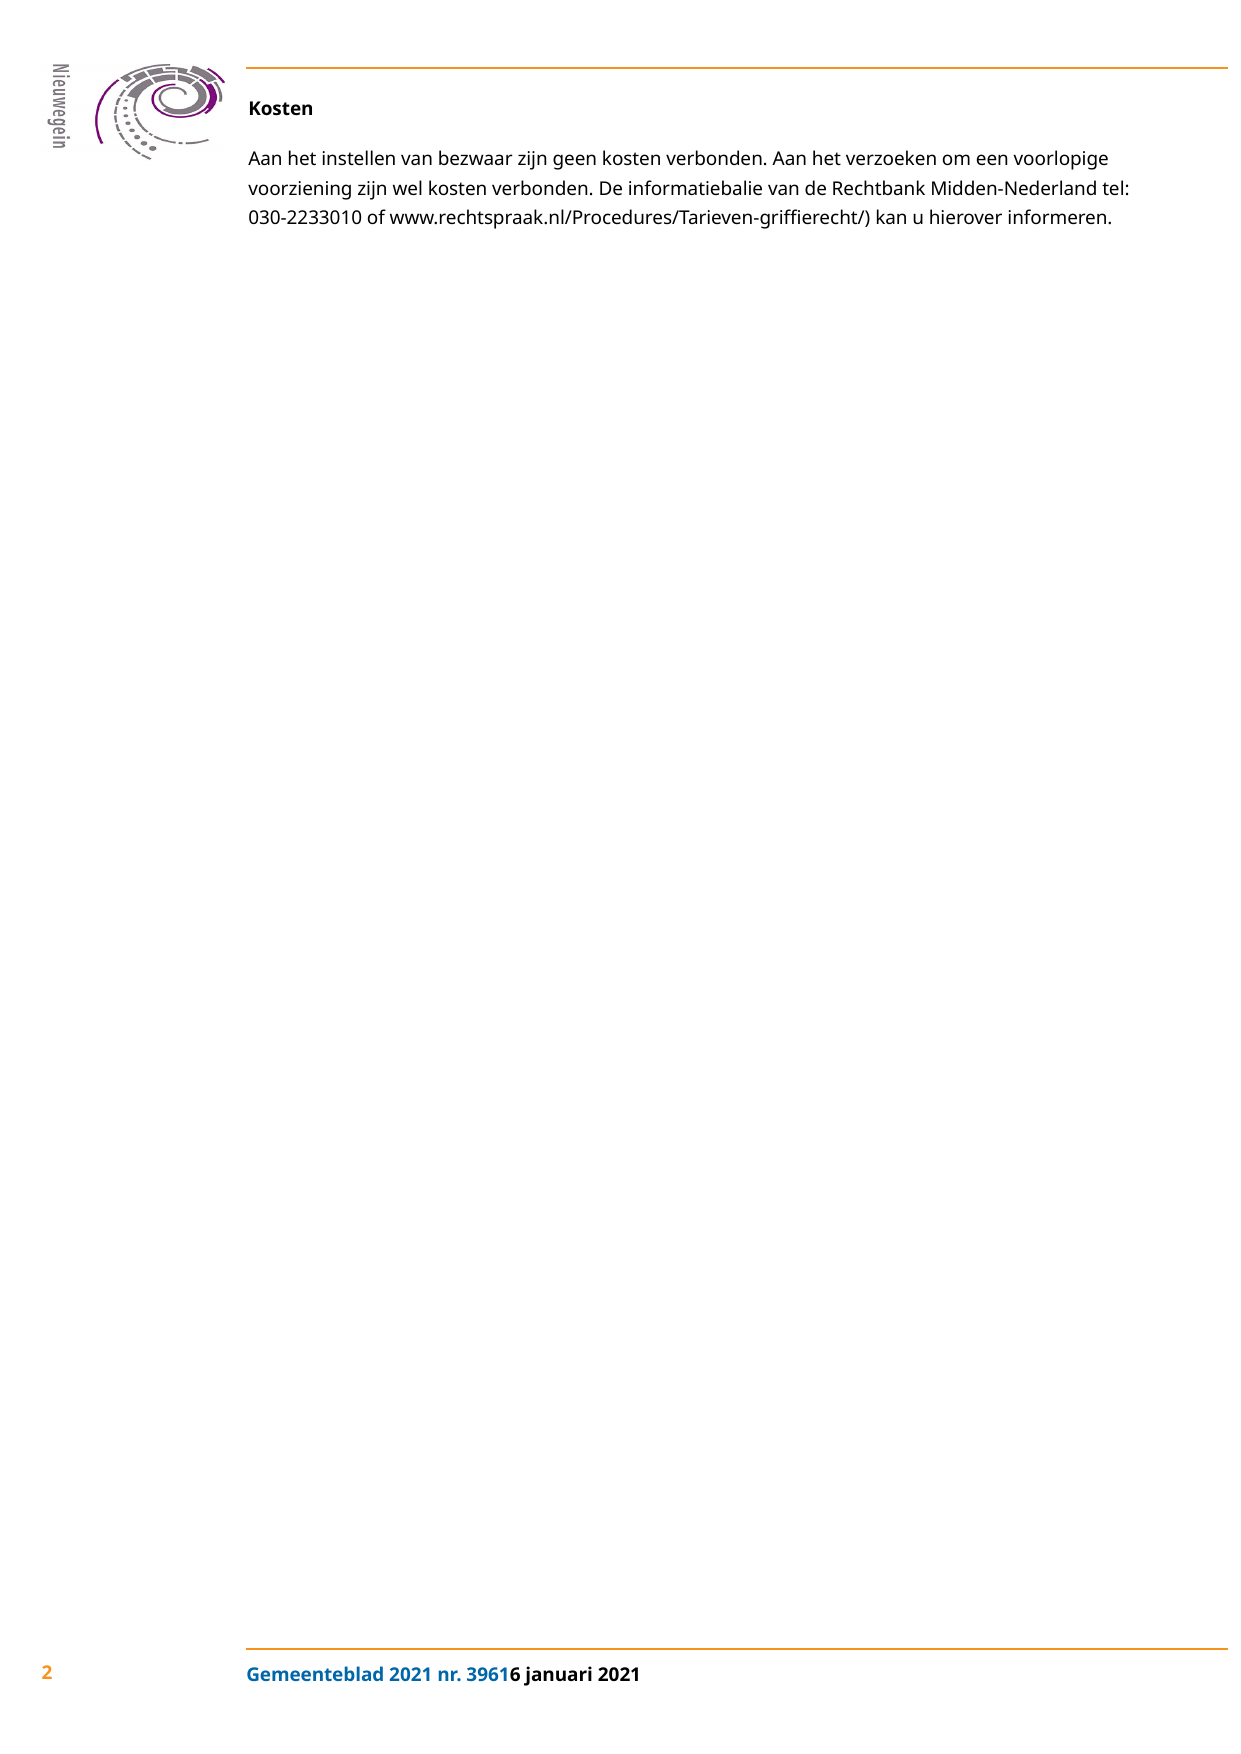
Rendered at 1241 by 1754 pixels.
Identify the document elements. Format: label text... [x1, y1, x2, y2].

text Kosten [248, 95, 1152, 121]
text Aan het instellen van bezwaar zijn geen kosten verbonden. Aan het verzoeken om een voorlopige voorziening zijn wel kosten verbonden. De informatiebalie van de Rechtbank Midden-Nederland tel: 030-2233010 of www.rechtspraak.nl/Procedures/Tarieven-griffierecht/) kan u hierover informeren. [248, 145, 1152, 230]
picture [41, 47, 231, 172]
